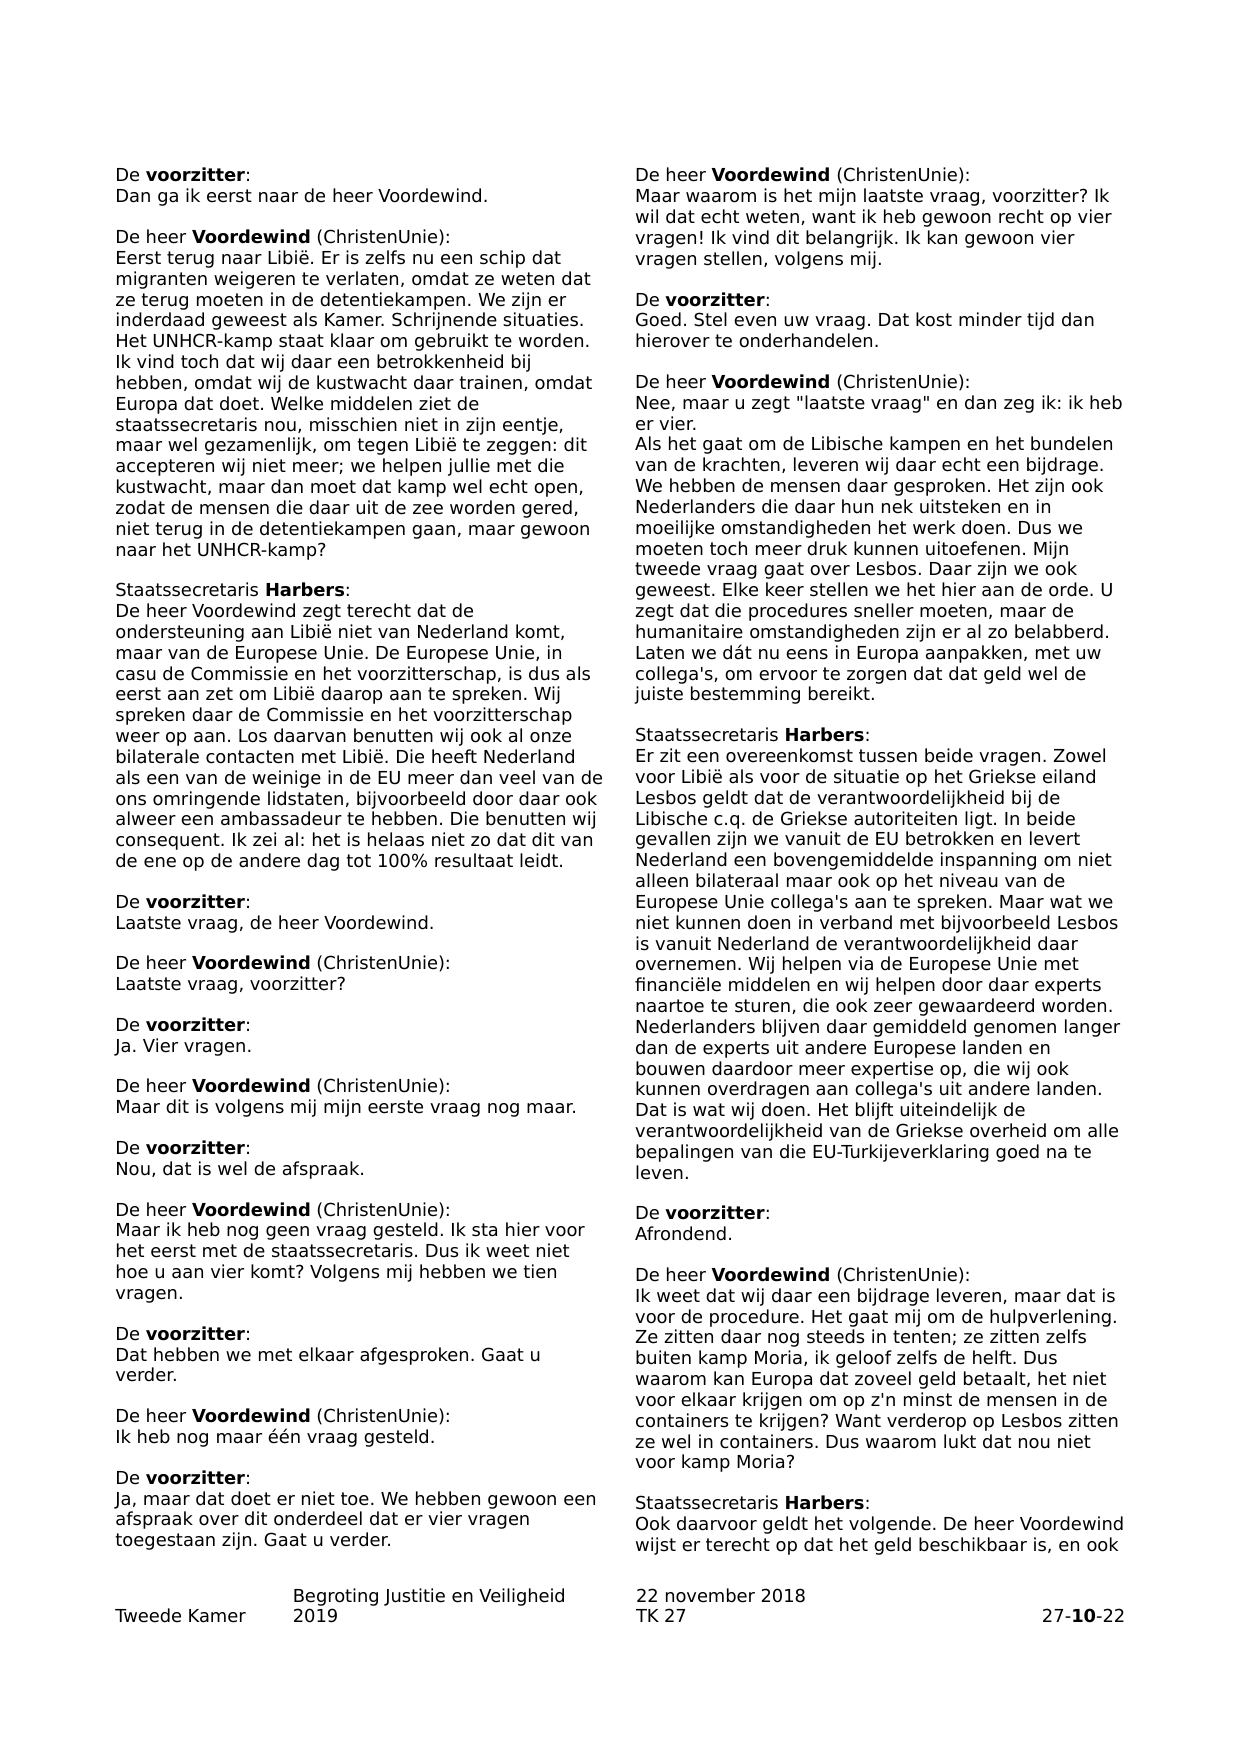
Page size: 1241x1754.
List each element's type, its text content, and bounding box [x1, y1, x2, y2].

text Nee, maar u zegt "laatste vraag" en dan zeg ik: ik heb er vier. [635, 392, 1125, 434]
text De heer Voordewind (ChristenUnie): [635, 372, 1125, 392]
text Ik heb nog maar één vraag gesteld. [115, 1427, 605, 1447]
text De heer Voordewind zegt terecht dat de ondersteuning aan Libië niet van Nederland komt, maar van de Europese Unie. De Europese Unie, in casu de Commissie en het voorzitterschap, is dus als eerst aan zet om Libië daarop aan te spreken. Wij spreken daar de Commissie en het voorzitterschap weer op aan. Los daarvan benutten wij ook al onze bilaterale contacten met Libië. Die heeft Nederland als een van de weinige in de EU meer dan veel van de ons omringende lidstaten, bijvoorbeeld door daar ook alweer een ambassadeur te hebben. Die benutten wij consequent. Ik zei al: het is helaas niet zo dat dit van de ene op de andere dag tot 100% resultaat leidt. [115, 601, 605, 872]
text Laatste vraag, voorzitter? [115, 974, 605, 995]
text Nou, dat is wel de afspraak. [115, 1159, 605, 1179]
text Er zit een overeenkomst tussen beide vragen. Zowel voor Libië als voor de situatie op het Griekse eiland Lesbos geldt dat de verantwoordelijkheid bij de Libische c.q. de Griekse autoriteiten ligt. In beide gevallen zijn we vanuit de EU betrokken en levert Nederland een bovengemiddelde inspanning om niet alleen bilateraal maar ook op het niveau van de Europese Unie collega's aan te spreken. Maar wat we niet kunnen doen in verband met bijvoorbeeld Lesbos is vanuit Nederland de verantwoordelijkheid daar overnemen. Wij helpen via de Europese Unie met financiële middelen en wij helpen door daar experts naartoe te sturen, die ook zeer gewaardeerd worden. Nederlanders blijven daar gemiddeld genomen langer dan de experts uit andere Europese landen en bouwen daardoor meer expertise op, die wij ook kunnen overdragen aan collega's uit andere landen. Dat is wat wij doen. Het blijft uiteindelijk de verantwoordelijkheid van de Griekse overheid om alle bepalingen van die EU-Turkijeverklaring goed na te leven. [635, 746, 1125, 1183]
text Maar ik heb nog geen vraag gesteld. Ik sta hier voor het eerst met de staatssecretaris. Dus ik weet niet hoe u aan vier komt? Volgens mij hebben we tien vragen. [115, 1220, 605, 1303]
text Ja, maar dat doet er niet toe. We hebben gewoon een afspraak over dit onderdeel dat er vier vragen toegestaan zijn. Gaat u verder. [115, 1488, 605, 1551]
text Laatste vraag, de heer Voordewind. [115, 912, 605, 933]
text De heer Voordewind (ChristenUnie): [115, 227, 605, 248]
text De heer Voordewind (ChristenUnie): [115, 953, 605, 974]
text Goed. Stel even uw vraag. Dat kost minder tijd dan hierover te onderhandelen. [635, 310, 1125, 352]
text Staatssecretaris Harbers: [115, 580, 605, 601]
text De voorzitter: [115, 1467, 605, 1488]
text Maar dit is volgens mij mijn eerste vraag nog maar. [115, 1097, 605, 1118]
text Ja. Vier vragen. [115, 1036, 605, 1056]
text De voorzitter: [115, 892, 605, 912]
text Staatssecretaris Harbers: [635, 1493, 1125, 1514]
text De voorzitter: [635, 289, 1125, 310]
text De heer Voordewind (ChristenUnie): [115, 1199, 605, 1220]
text De voorzitter: [115, 1015, 605, 1036]
text Staatssecretaris Harbers: [635, 725, 1125, 746]
text Als het gaat om de Libische kampen en het bundelen van de krachten, leveren wij daar echt een bijdrage. We hebben de mensen daar gesproken. Het zijn ook Nederlanders die daar hun nek uitsteken en in moeilijke omstandigheden het werk doen. Dus we moeten toch meer druk kunnen uitoefenen. Mijn tweede vraag gaat over Lesbos. Daar zijn we ook geweest. Elke keer stellen we het hier aan de orde. U zegt dat die procedures sneller moeten, maar de humanitaire omstandigheden zijn er al zo belabberd. Laten we dát nu eens in Europa aanpakken, met uw collega's, om ervoor te zorgen dat dat geld wel de juiste bestemming bereikt. [635, 434, 1125, 705]
text De voorzitter: [115, 165, 605, 186]
text De heer Voordewind (ChristenUnie): [635, 165, 1125, 186]
text Afrondend. [635, 1224, 1125, 1245]
text Ook daarvoor geldt het volgende. De heer Voordewind wijst er terecht op dat het geld beschikbaar is, en ook [635, 1514, 1125, 1555]
text De voorzitter: [115, 1138, 605, 1159]
text De voorzitter: [115, 1323, 605, 1344]
text De heer Voordewind (ChristenUnie): [115, 1076, 605, 1097]
text Eerst terug naar Libië. Er is zelfs nu een schip dat migranten weigeren te verlaten, omdat ze weten dat ze terug moeten in de detentiekampen. We zijn er inderdaad geweest als Kamer. Schrijnende situaties. Het UNHCR-kamp staat klaar om gebruikt te worden. Ik vind toch dat wij daar een betrokkenheid bij hebben, omdat wij de kustwacht daar trainen, omdat Europa dat doet. Welke middelen ziet de staatssecretaris nou, misschien niet in zijn eentje, maar wel gezamenlijk, om tegen Libië te zeggen: dit accepteren wij niet meer; we helpen jullie met die kustwacht, maar dan moet dat kamp wel echt open, zodat de mensen die daar uit de zee worden gered, niet terug in de detentiekampen gaan, maar gewoon naar het UNHCR-kamp? [115, 248, 605, 560]
text Dat hebben we met elkaar afgesproken. Gaat u verder. [115, 1344, 605, 1386]
text De heer Voordewind (ChristenUnie): [115, 1406, 605, 1427]
text Ik weet dat wij daar een bijdrage leveren, maar dat is voor de procedure. Het gaat mij om de hulpverlening. Ze zitten daar nog steeds in tenten; ze zitten zelfs buiten kamp Moria, ik geloof zelfs de helft. Dus waarom kan Europa dat zoveel geld betaalt, het niet voor elkaar krijgen om op z'n minst de mensen in de containers te krijgen? Want verderop op Lesbos zitten ze wel in containers. Dus waarom lukt dat nou niet voor kamp Moria? [635, 1286, 1125, 1473]
text De heer Voordewind (ChristenUnie): [635, 1265, 1125, 1286]
text Maar waarom is het mijn laatste vraag, voorzitter? Ik wil dat echt weten, want ik heb gewoon recht op vier vragen! Ik vind dit belangrijk. Ik kan gewoon vier vragen stellen, volgens mij. [635, 186, 1125, 269]
text De voorzitter: [635, 1203, 1125, 1224]
text Dan ga ik eerst naar de heer Voordewind. [115, 186, 605, 207]
